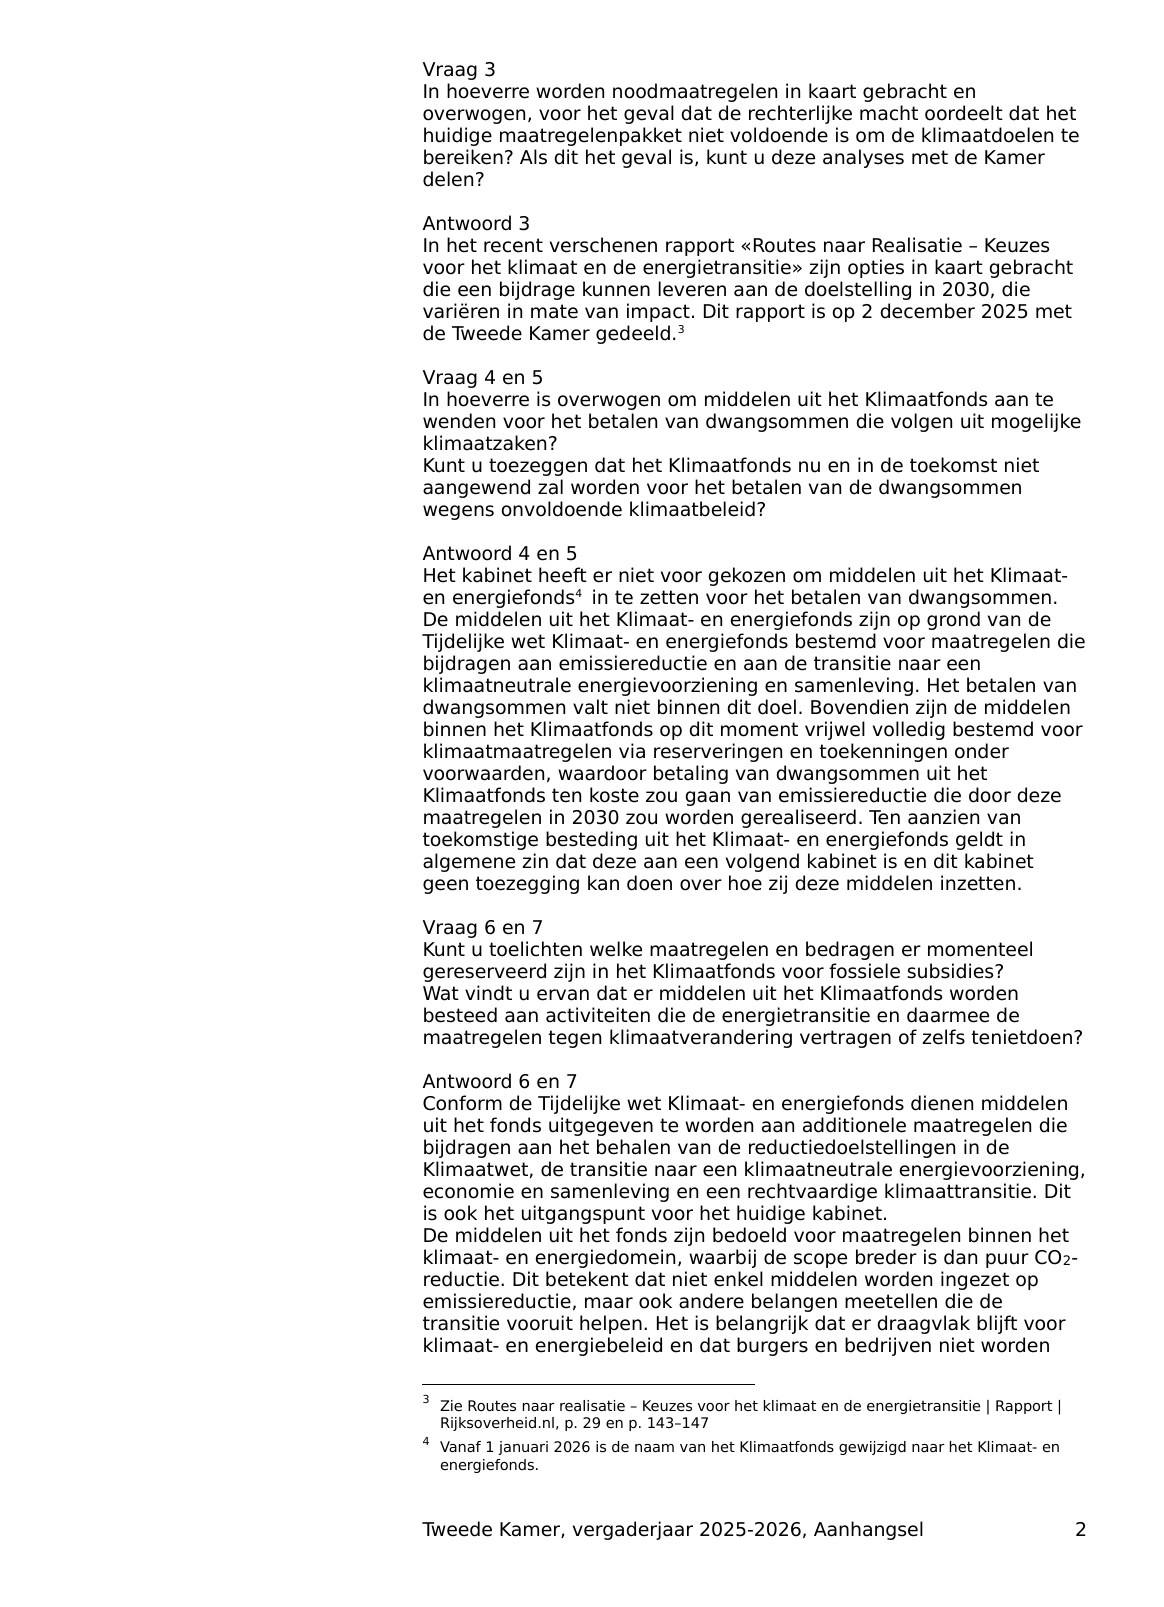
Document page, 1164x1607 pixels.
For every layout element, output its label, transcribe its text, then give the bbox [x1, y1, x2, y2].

text In hoeverre is overwogen om middelen uit het Klimaatfonds aan te wenden voor het betalen van dwangsommen die volgen uit mogelijke klimaatzaken? [422, 389, 1087, 455]
text Vraag 3 [422, 59, 1087, 81]
text Conform de Tijdelijke wet Klimaat- en energiefonds dienen middelen uit het fonds uitgegeven te worden aan additionele maatregelen die bijdragen aan het behalen van de reductiedoelstellingen in de Klimaatwet, de transitie naar een klimaatneutrale energievoorziening, economie en samenleving en een rechtvaardige klimaattransitie. Dit is ook het uitgangspunt voor het huidige kabinet. [422, 1093, 1087, 1225]
text Antwoord 4 en 5 [422, 543, 1087, 565]
text Kunt u toelichten welke maatregelen en bedragen er momenteel gereserveerd zijn in het Klimaatfonds voor fossiele subsidies? [422, 939, 1087, 983]
text De middelen uit het fonds zijn bedoeld voor maatregelen binnen het klimaat- en energiedomein, waarbij de scope breder is dan puur CO2-reductie. Dit betekent dat niet enkel middelen worden ingezet op emissiereductie, maar ook andere belangen meetellen die de transitie vooruit helpen. Het is belangrijk dat er draagvlak blijft voor klimaat- en energiebeleid en dat burgers en bedrijven niet worden [422, 1225, 1087, 1357]
text Antwoord 3 [422, 213, 1087, 235]
text In het recent verschenen rapport «Routes naar Realisatie – Keuzes voor het klimaat en de energietransitie» zijn opties in kaart gebracht die een bijdrage kunnen leveren aan de doelstelling in 2030, die variëren in mate van impact. Dit rapport is op 2 december 2025 met de Tweede Kamer gedeeld. [422, 235, 1087, 345]
text Vraag 6 en 7 [422, 917, 1087, 939]
text Zie Routes naar realisatie – Keuzes voor het klimaat en de energietransitie | Rapport | Rijksoverheid.nl, p. 29 en p. 143–147 [422, 1393, 1087, 1432]
text Het kabinet heeft er niet voor gekozen om middelen uit het Klimaat- en energiefonds in te zetten voor het betalen van dwangsommen. De middelen uit het Klimaat- en energiefonds zijn op grond van de Tijdelijke wet Klimaat- en energiefonds bestemd voor maatregelen die bijdragen aan emissiereductie en aan de transitie naar een klimaatneutrale energievoorziening en samenleving. Het betalen van dwangsommen valt niet binnen dit doel. Bovendien zijn de middelen binnen het Klimaatfonds op dit moment vrijwel volledig bestemd voor klimaatmaatregelen via reserveringen en toekenningen onder voorwaarden, waardoor betaling van dwangsommen uit het Klimaatfonds ten koste zou gaan van emissiereductie die door deze maatregelen in 2030 zou worden gerealiseerd. Ten aanzien van toekomstige besteding uit het Klimaat- en energiefonds geldt in algemene zin dat deze aan een volgend kabinet is en dit kabinet geen toezegging kan doen over hoe zij deze middelen inzetten. [422, 565, 1087, 895]
text Kunt u toezeggen dat het Klimaatfonds nu en in de toekomst niet aangewend zal worden voor het betalen van de dwangsommen wegens onvoldoende klimaatbeleid? [422, 455, 1087, 521]
text Wat vindt u ervan dat er middelen uit het Klimaatfonds worden besteed aan activiteiten die de energietransitie en daarmee de maatregelen tegen klimaatverandering vertragen of zelfs tenietdoen? [422, 983, 1087, 1049]
text Antwoord 6 en 7 [422, 1071, 1087, 1093]
text Vraag 4 en 5 [422, 367, 1087, 389]
text Vanaf 1 januari 2026 is de naam van het Klimaatfonds gewijzigd naar het Klimaat- en energiefonds. [422, 1435, 1087, 1474]
text In hoeverre worden noodmaatregelen in kaart gebracht en overwogen, voor het geval dat de rechterlijke macht oordeelt dat het huidige maatregelenpakket niet voldoende is om de klimaatdoelen te bereiken? Als dit het geval is, kunt u deze analyses met de Kamer delen? [422, 81, 1087, 191]
